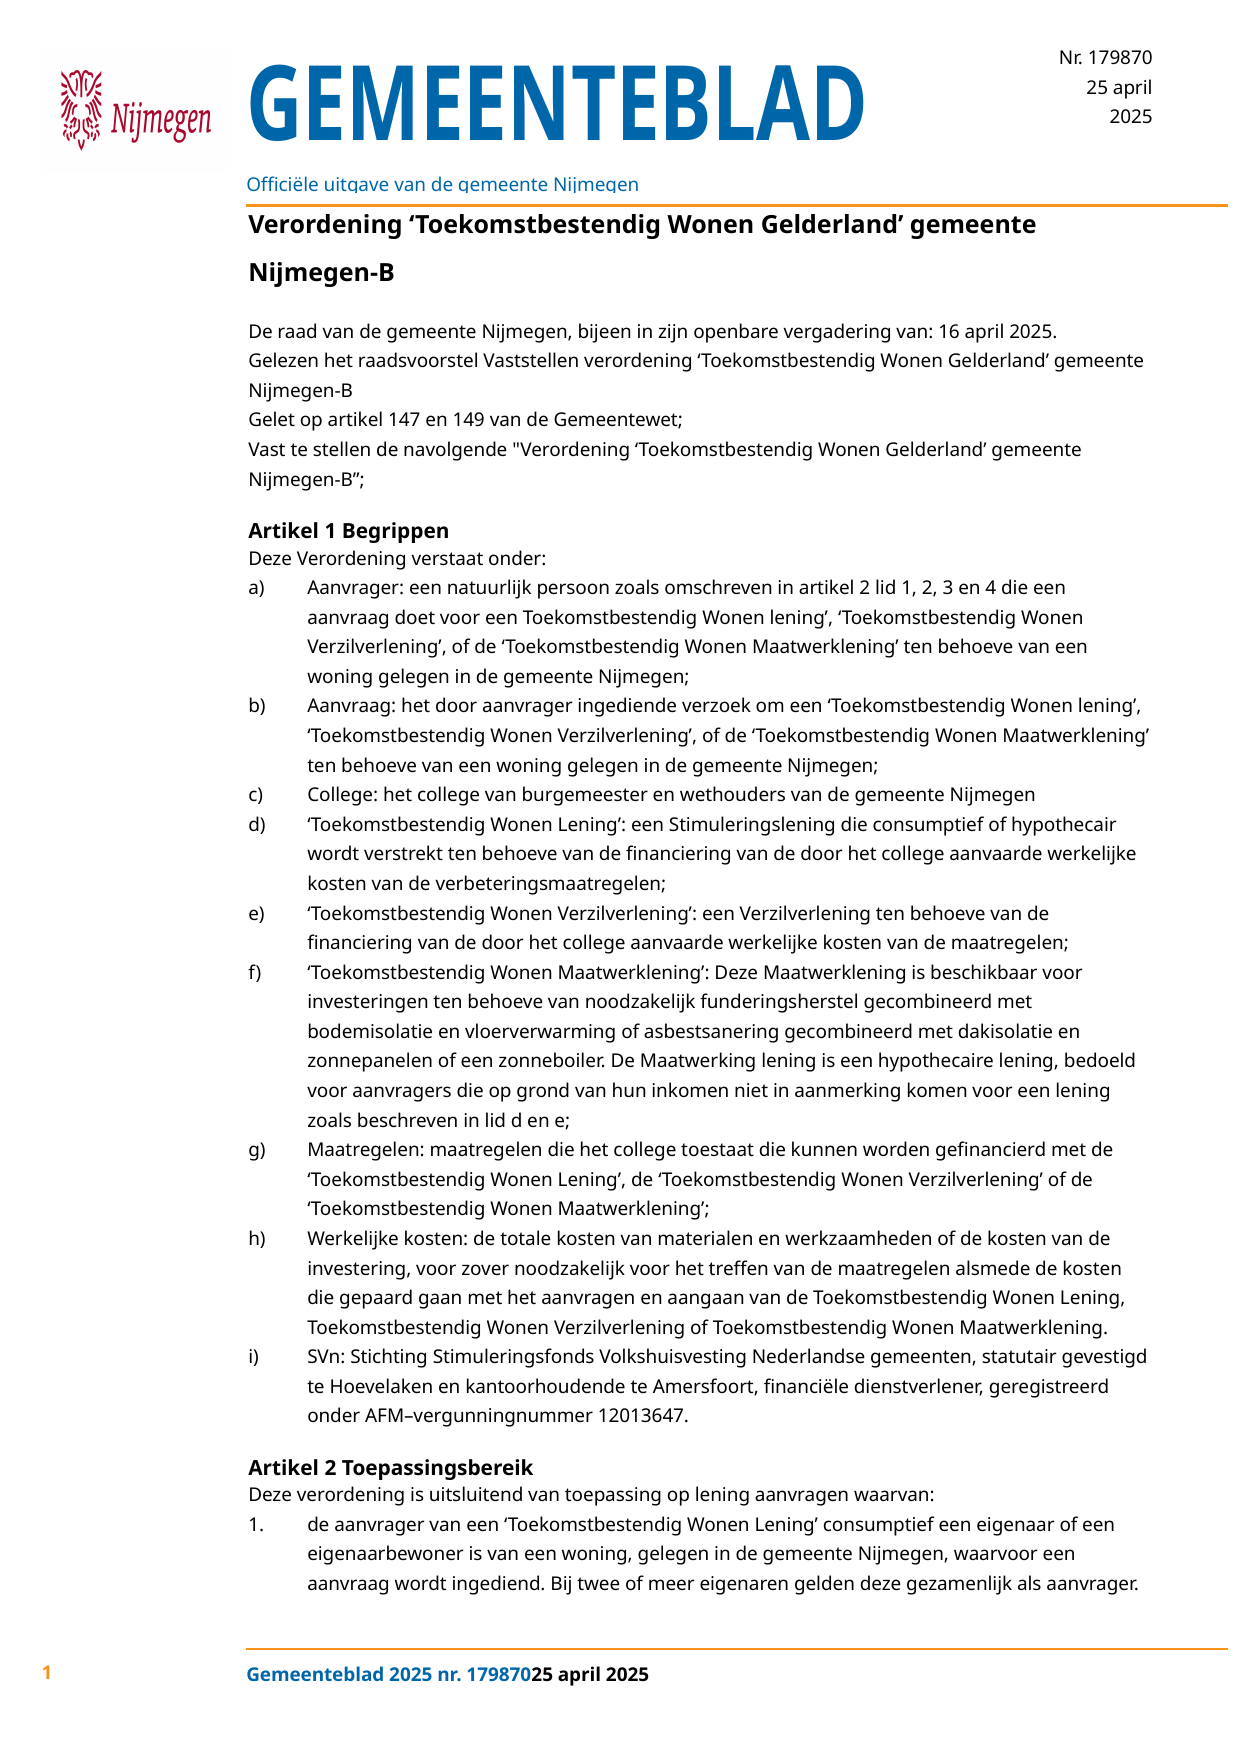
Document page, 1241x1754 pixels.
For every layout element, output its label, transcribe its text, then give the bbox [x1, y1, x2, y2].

picture [41, 47, 231, 172]
list Aanvrager: een natuurlijk persoon zoals omschreven in artikel 2 lid 1, 2, 3 en 4 die een aanvraag doet voor een Toekomstbestendig Wonen lening’, ‘Toekomstbestendig Wonen Verzilverlening’, of de ‘Toekomstbestendig Wonen Maatwerklening’ ten behoeve van een woning gelegen in de gemeente Nijmegen; [248, 574, 1152, 689]
text Deze verordening is uitsluitend van toepassing op lening aanvragen waarvan: [248, 1481, 1152, 1507]
list Maatregelen: maatregelen die het college toestaat die kunnen worden gefinancierd met de ‘Toekomstbestendig Wonen Lening’, de ‘Toekomstbestendig Wonen Verzilverlening’ of de ‘Toekomstbestendig Wonen Maatwerklening’; [248, 1136, 1152, 1221]
list ‘Toekomstbestendig Wonen Verzilverlening’: een Verzilverlening ten behoeve van de financiering van de door het college aanvaarde werkelijke kosten van de maatregelen; [248, 900, 1152, 955]
text Verordening ‘Toekomstbestendig Wonen Gelderland’ gemeente Nijmegen-B [248, 207, 1152, 288]
list College: het college van burgemeester en wethouders van de gemeente Nijmegen [248, 781, 1152, 807]
text Artikel 1 Begrippen [248, 516, 1152, 545]
list ‘Toekomstbestendig Wonen Maatwerklening’: Deze Maatwerklening is beschikbaar voor investeringen ten behoeve van noodzakelijk funderingsherstel gecombineerd met bodemisolatie en vloerverwarming of asbestsanering gecombineerd met dakisolatie en zonnepanelen of een zonneboiler. De Maatwerking lening is een hypothecaire lening, bedoeld voor aanvragers die op grond van hun inkomen niet in aanmerking komen voor een lening zoals beschreven in lid d en e; [248, 959, 1152, 1132]
list ‘Toekomstbestendig Wonen Lening’: een Stimuleringslening die consumptief of hypothecair wordt verstrekt ten behoeve van de financiering van de door het college aanvaarde werkelijke kosten van de verbeteringsmaatregelen; [248, 811, 1152, 896]
text Gelet op artikel 147 en 149 van de Gemeentewet; [248, 407, 1152, 432]
text Gelezen het raadsvoorstel Vaststellen verordening ‘Toekomstbestendig Wonen Gelderland’ gemeente Nijmegen-B [248, 347, 1152, 403]
text De raad van de gemeente Nijmegen, bijeen in zijn openbare vergadering van: 16 april 2025. [248, 318, 1152, 344]
list Aanvraag: het door aanvrager ingediende verzoek om een ‘Toekomstbestendig Wonen lening’, ‘Toekomstbestendig Wonen Verzilverlening’, of de ‘Toekomstbestendig Wonen Maatwerklening’ ten behoeve van een woning gelegen in de gemeente Nijmegen; [248, 693, 1152, 777]
list SVn: Stichting Stimuleringsfonds Volkshuisvesting Nederlandse gemeenten, statutair gevestigd te Hoevelaken en kantoorhoudende te Amersfoort, financiële dienstverlener, geregistreerd onder AFM–vergunningnummer 12013647. [248, 1343, 1152, 1428]
text Vast te stellen de navolgende "Verordening ‘Toekomstbestendig Wonen Gelderland’ gemeente Nijmegen-B”; [248, 436, 1152, 492]
text Artikel 2 Toepassingsbereik [248, 1453, 1152, 1481]
list de aanvrager van een ‘Toekomstbestendig Wonen Lening’ consumptief een eigenaar of een eigenaarbewoner is van een woning, gelegen in de gemeente Nijmegen, waarvoor een aanvraag wordt ingediend. Bij twee of meer eigenaren gelden deze gezamenlijk als aanvrager. [248, 1511, 1152, 1596]
list Werkelijke kosten: de totale kosten van materialen en werkzaamheden of de kosten van de investering, voor zover noodzakelijk voor het treffen van de maatregelen alsmede de kosten die gepaard gaan met het aanvragen en aangaan van de Toekomstbestendig Wonen Lening, Toekomstbestendig Wonen Verzilverlening of Toekomstbestendig Wonen Maatwerklening. [248, 1225, 1152, 1339]
text Deze Verordening verstaat onder: [248, 545, 1152, 570]
